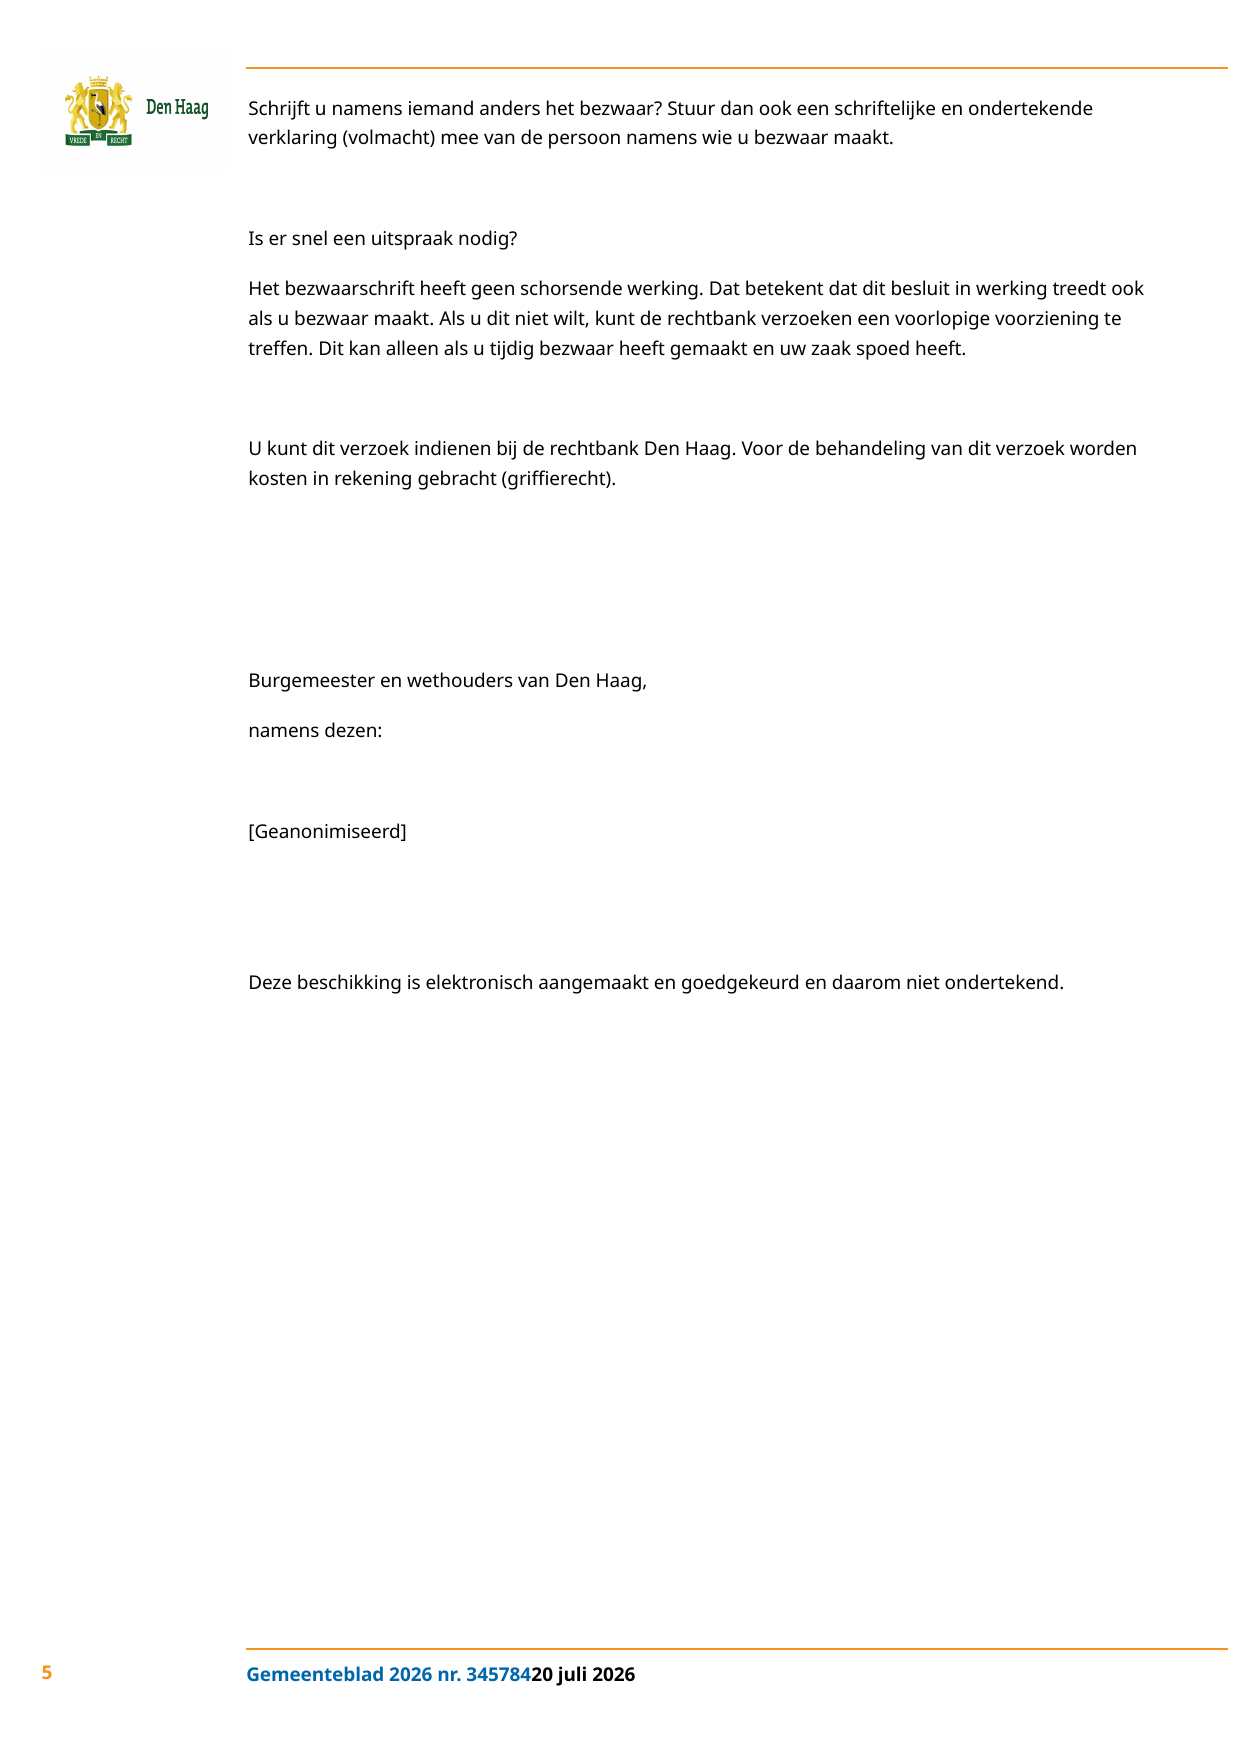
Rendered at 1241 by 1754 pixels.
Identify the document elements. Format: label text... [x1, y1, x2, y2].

text [Geanonimiseerd] [248, 818, 1152, 844]
text Burgemeester en wethouders van Den Haag, [248, 667, 1152, 693]
text Is er snel een uitspraak nodig? [248, 225, 1152, 251]
text U kunt dit verzoek indienen bij de rechtbank Den Haag. Voor de behandeling van dit verzoek worden kosten in rekening gebracht (griffierecht). [248, 436, 1152, 491]
text Schrijft u namens iemand anders het bezwaar? Stuur dan ook een schriftelijke en ondertekende verklaring (volmacht) mee van de persoon namens wie u bezwaar maakt. [248, 95, 1152, 150]
text namens dezen: [248, 717, 1152, 743]
picture [41, 47, 231, 172]
text Het bezwaarschrift heeft geen schorsende werking. Dat betekent dat dit besluit in werking treedt ook als u bezwaar maakt. Als u dit niet wilt, kunt de rechtbank verzoeken een voorlopige voorziening te treffen. Dit kan alleen als u tijdig bezwaar heeft gemaakt en uw zaak spoed heeft. [248, 276, 1152, 361]
text Deze beschikking is elektronisch aangemaakt en goedgekeurd en daarom niet ondertekend. [248, 969, 1152, 995]
